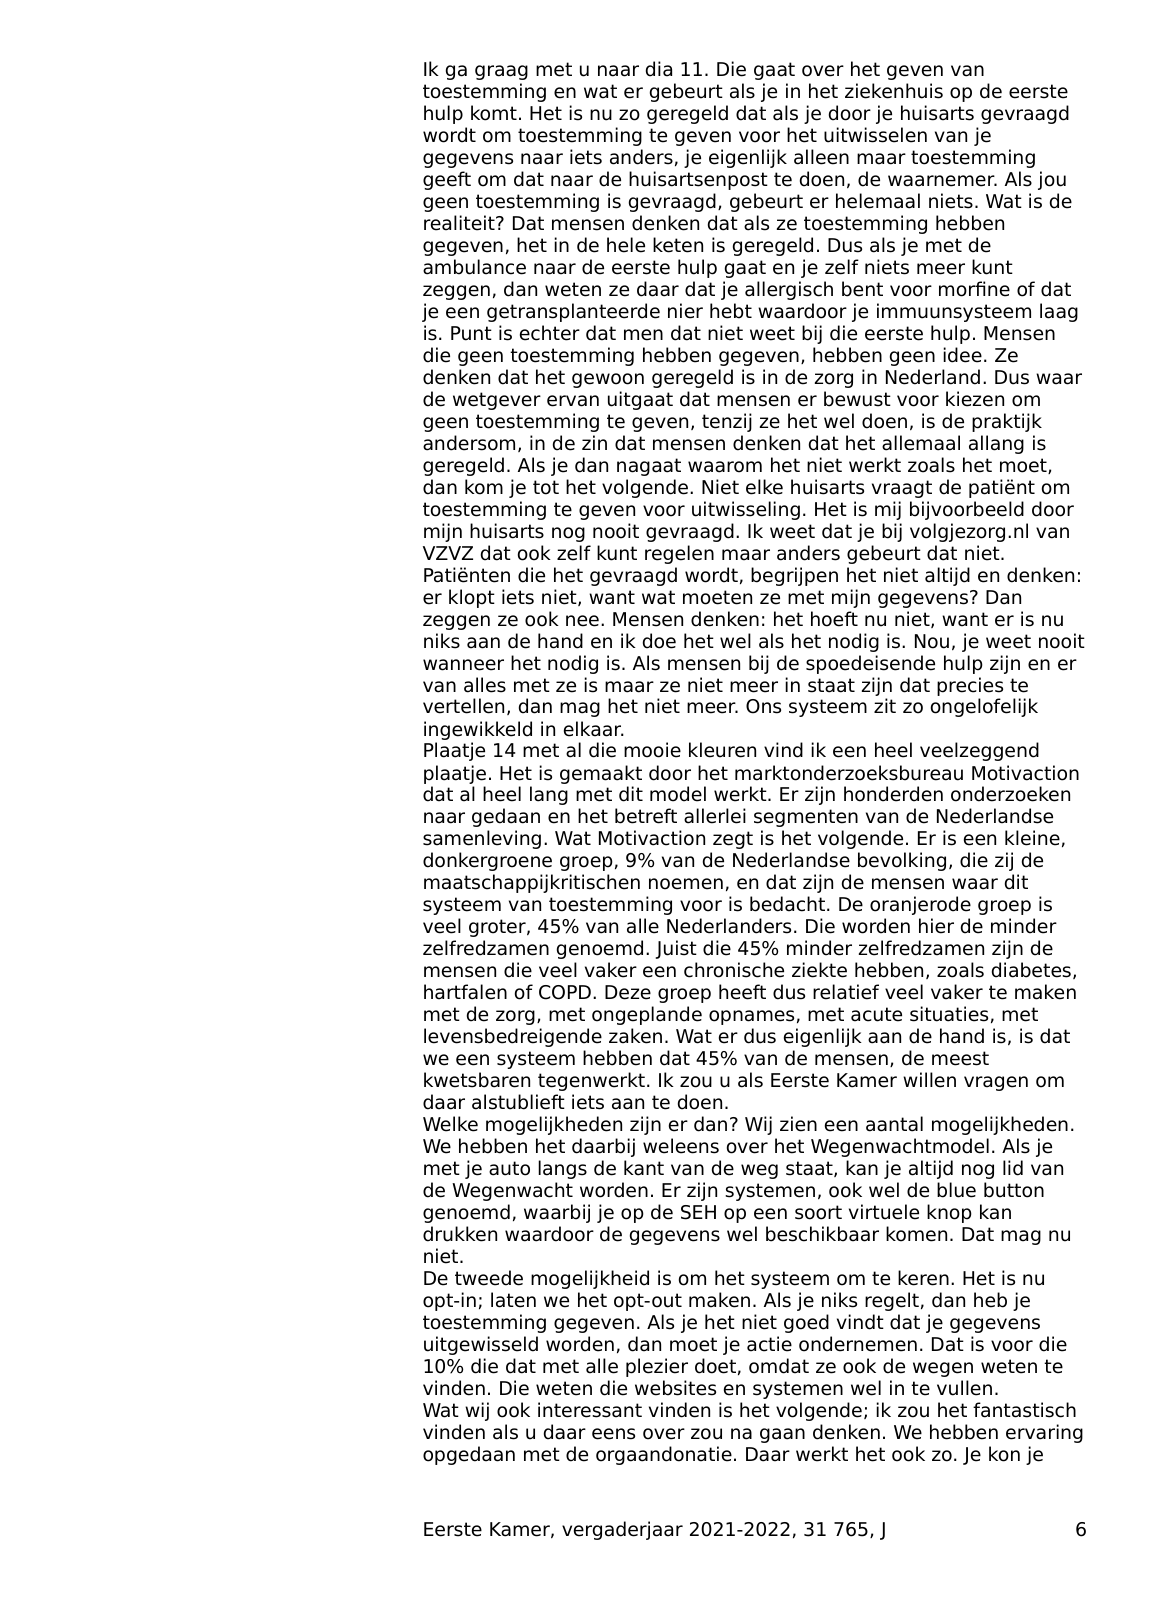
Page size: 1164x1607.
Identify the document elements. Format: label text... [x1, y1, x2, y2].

text De tweede mogelijkheid is om het systeem om te keren. Het is nu opt-in; laten we het opt-out maken. Als je niks regelt, dan heb je toestemming gegeven. Als je het niet goed vindt dat je gegevens uitgewisseld worden, dan moet je actie ondernemen. Dat is voor die 10% die dat met alle plezier doet, omdat ze ook de wegen weten te vinden. Die weten die websites en systemen wel in te vullen. [422, 1268, 1087, 1400]
text Welke mogelijkheden zijn er dan? Wij zien een aantal mogelijkheden. We hebben het daarbij weleens over het Wegenwachtmodel. Als je met je auto langs de kant van de weg staat, kan je altijd nog lid van de Wegenwacht worden. Er zijn systemen, ook wel de blue button genoemd, waarbij je op de SEH op een soort virtuele knop kan drukken waardoor de gegevens wel beschikbaar komen. Dat mag nu niet. [422, 1114, 1087, 1268]
text Ik ga graag met u naar dia 11. Die gaat over het geven van toestemming en wat er gebeurt als je in het ziekenhuis op de eerste hulp komt. Het is nu zo geregeld dat als je door je huisarts gevraagd wordt om toestemming te geven voor het uitwisselen van je gegevens naar iets anders, je eigenlijk alleen maar toestemming geeft om dat naar de huisartsenpost te doen, de waarnemer. Als jou geen toestemming is gevraagd, gebeurt er helemaal niets. Wat is de realiteit? Dat mensen denken dat als ze toestemming hebben gegeven, het in de hele keten is geregeld. Dus als je met de ambulance naar de eerste hulp gaat en je zelf niets meer kunt zeggen, dan weten ze daar dat je allergisch bent voor morfine of dat je een getransplanteerde nier hebt waardoor je immuunsysteem laag is. Punt is echter dat men dat niet weet bij die eerste hulp. Mensen die geen toestemming hebben gegeven, hebben geen idee. Ze denken dat het gewoon geregeld is in de zorg in Nederland. Dus waar de wetgever ervan uitgaat dat mensen er bewust voor kiezen om geen toestemming te geven, tenzij ze het wel doen, is de praktijk andersom, in de zin dat mensen denken dat het allemaal allang is geregeld. Als je dan nagaat waarom het niet werkt zoals het moet, dan kom je tot het volgende. Niet elke huisarts vraagt de patiënt om toestemming te geven voor uitwisseling. Het is mij bijvoorbeeld door mijn huisarts nog nooit gevraagd. Ik weet dat je bij volgjezorg.nl van VZVZ dat ook zelf kunt regelen maar anders gebeurt dat niet. Patiënten die het gevraagd wordt, begrijpen het niet altijd en denken: er klopt iets niet, want wat moeten ze met mijn gegevens? Dan zeggen ze ook nee. Mensen denken: het hoeft nu niet, want er is nu niks aan de hand en ik doe het wel als het nodig is. Nou, je weet nooit wanneer het nodig is. Als mensen bij de spoedeisende hulp zijn en er van alles met ze is maar ze niet meer in staat zijn dat precies te vertellen, dan mag het niet meer. Ons systeem zit zo ongelofelijk ingewikkeld in elkaar. [422, 59, 1087, 740]
text Plaatje 14 met al die mooie kleuren vind ik een heel veelzeggend plaatje. Het is gemaakt door het marktonderzoeksbureau Motivaction dat al heel lang met dit model werkt. Er zijn honderden onderzoeken naar gedaan en het betreft allerlei segmenten van de Nederlandse samenleving. Wat Motivaction zegt is het volgende. Er is een kleine, donkergroene groep, 9% van de Nederlandse bevolking, die zij de maatschappijkritischen noemen, en dat zijn de mensen waar dit systeem van toestemming voor is bedacht. De oranjerode groep is veel groter, 45% van alle Nederlanders. Die worden hier de minder zelfredzamen genoemd. Juist die 45% minder zelfredzamen zijn de mensen die veel vaker een chronische ziekte hebben, zoals diabetes, hartfalen of COPD. Deze groep heeft dus relatief veel vaker te maken met de zorg, met ongeplande opnames, met acute situaties, met levensbedreigende zaken. Wat er dus eigenlijk aan de hand is, is dat we een systeem hebben dat 45% van de mensen, de meest kwetsbaren tegenwerkt. Ik zou u als Eerste Kamer willen vragen om daar alstublieft iets aan te doen. [422, 740, 1087, 1114]
text Wat wij ook interessant vinden is het volgende; ik zou het fantastisch vinden als u daar eens over zou na gaan denken. We hebben ervaring opgedaan met de orgaandonatie. Daar werkt het ook zo. Je kon je [422, 1400, 1087, 1466]
